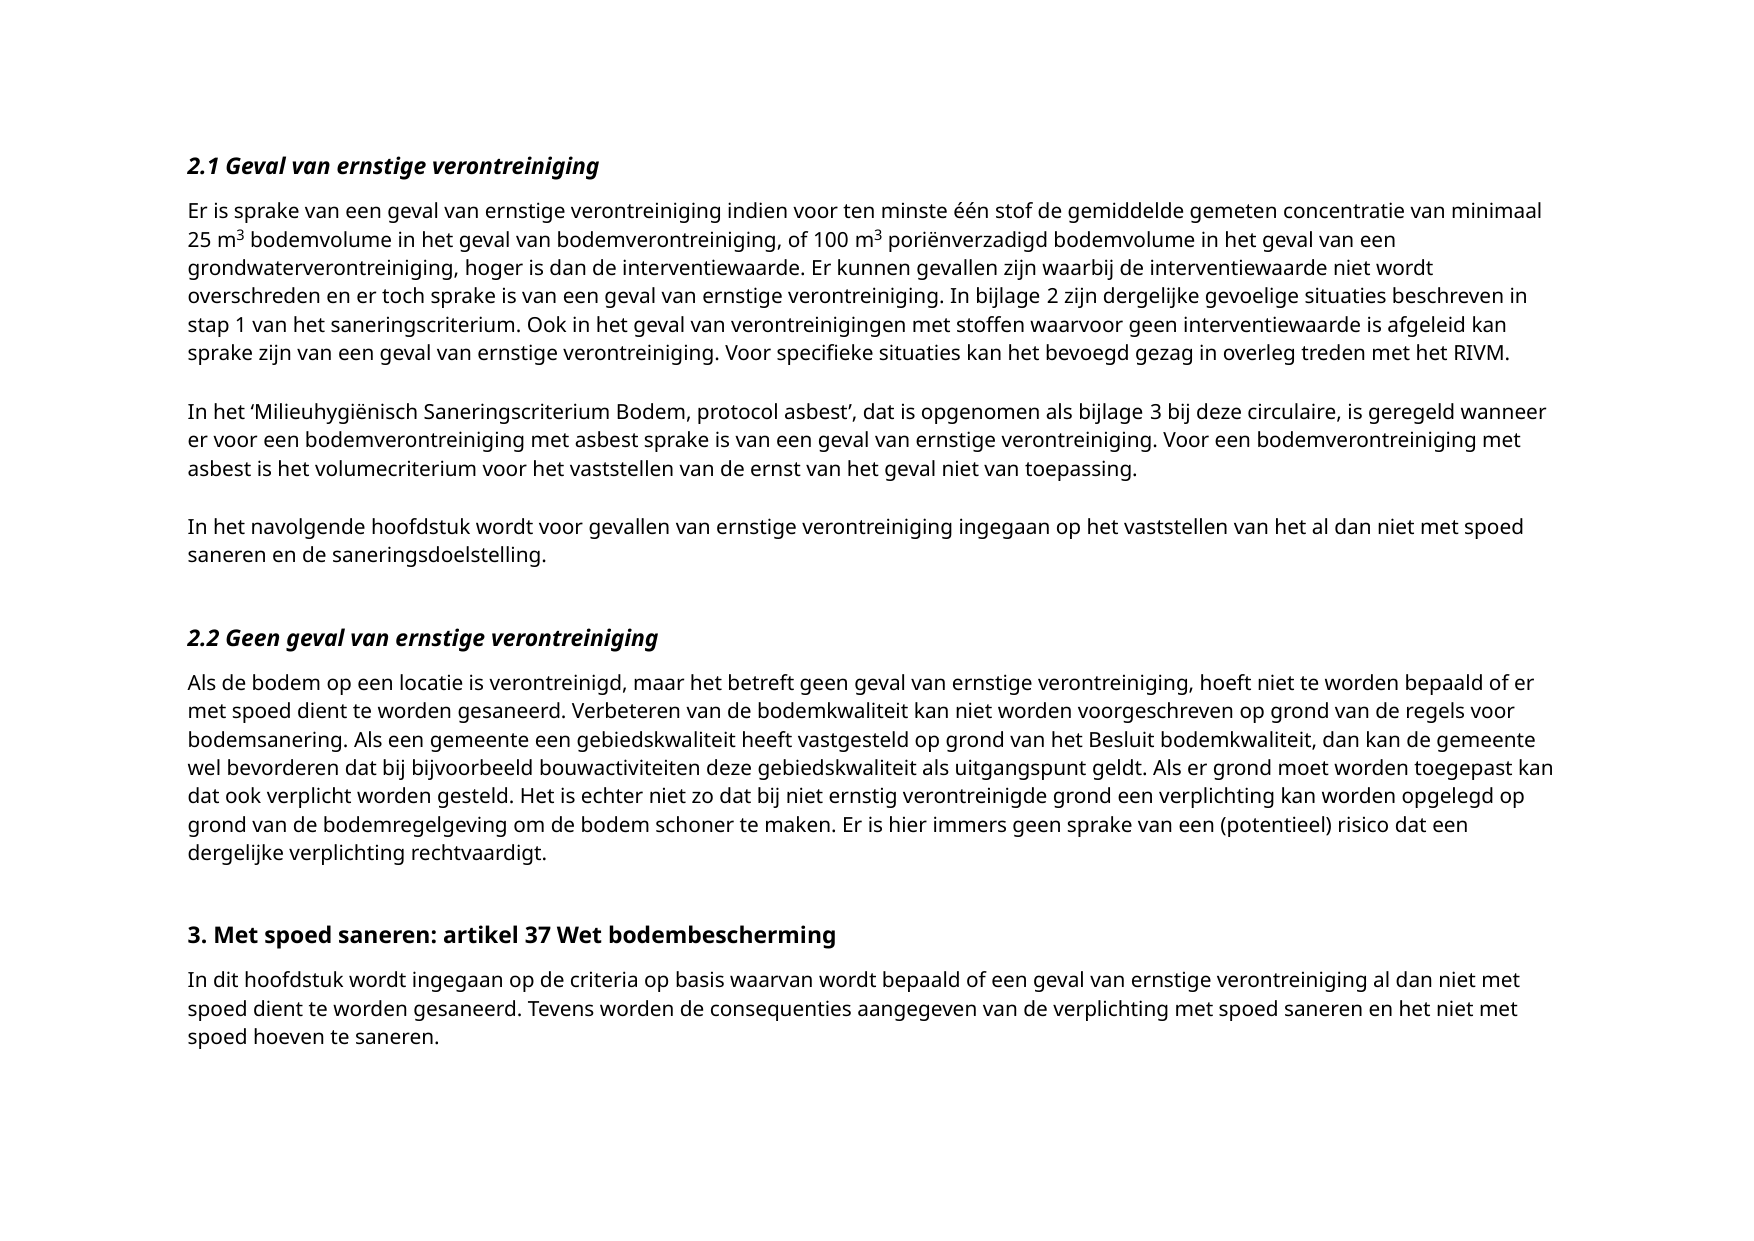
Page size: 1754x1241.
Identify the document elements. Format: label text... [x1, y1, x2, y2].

text In dit hoofdstuk wordt ingegaan op de criteria op basis waarvan wordt bepaald of een geval van ernstige verontreiniging al dan niet met spoed dient te worden gesaneerd. Tevens worden de consequenties aangegeven van de verplichting met spoed saneren en het niet met spoed hoeven te saneren. [187, 966, 1566, 1051]
subtitle 3. Met spoed saneren: artikel 37 Wet bodembescherming [187, 919, 1566, 951]
text In het navolgende hoofdstuk wordt voor gevallen van ernstige verontreiniging ingegaan op het vaststellen van het al dan niet met spoed saneren en de saneringsdoelstelling. [187, 512, 1566, 569]
text Er is sprake van een geval van ernstige verontreiniging indien voor ten minste één stof de gemiddelde gemeten concentratie van minimaal 25 m3 bodemvolume in het geval van bodemverontreiniging, of 100 m3 poriënverzadigd bodemvolume in het geval van een grondwaterverontreiniging, hoger is dan de interventiewaarde. Er kunnen gevallen zijn waarbij de interventiewaarde niet wordt overschreden en er toch sprake is van een geval van ernstige verontreiniging. In bijlage 2 zijn dergelijke gevoelige situaties beschreven in stap 1 van het saneringscriterium. Ook in het geval van verontreinigingen met stoffen waarvoor geen interventiewaarde is afgeleid kan sprake zijn van een geval van ernstige verontreiniging. Voor specifieke situaties kan het bevoegd gezag in overleg treden met het RIVM. [187, 196, 1566, 367]
text In het ‘Milieuhygiënisch Saneringscriterium Bodem, protocol asbest’, dat is opgenomen als bijlage 3 bij deze circulaire, is geregeld wanneer er voor een bodemverontreiniging met asbest sprake is van een geval van ernstige verontreiniging. Voor een bodemverontreiniging met asbest is het volumecriterium voor het vaststellen van de ernst van het geval niet van toepassing. [187, 397, 1566, 482]
text 2.2 Geen geval van ernstige verontreiniging [187, 622, 1566, 653]
text 2.1 Geval van ernstige verontreiniging [187, 150, 1566, 181]
text Als de bodem op een locatie is verontreinigd, maar het betreft geen geval van ernstige verontreiniging, hoeft niet te worden bepaald of er met spoed dient te worden gesaneerd. Verbeteren van de bodemkwaliteit kan niet worden voorgeschreven op grond van de regels voor bodemsanering. Als een gemeente een gebiedskwaliteit heeft vastgesteld op grond van het Besluit bodemkwaliteit, dan kan de gemeente wel bevorderen dat bij bijvoorbeeld bouwactiviteiten deze gebiedskwaliteit als uitgangspunt geldt. Als er grond moet worden toegepast kan dat ook verplicht worden gesteld. Het is echter niet zo dat bij niet ernstig verontreinigde grond een verplichting kan worden opgelegd op grond van de bodemregelgeving om de bodem schoner te maken. Er is hier immers geen sprake van een (potentieel) risico dat een dergelijke verplichting rechtvaardigt. [187, 668, 1566, 867]
